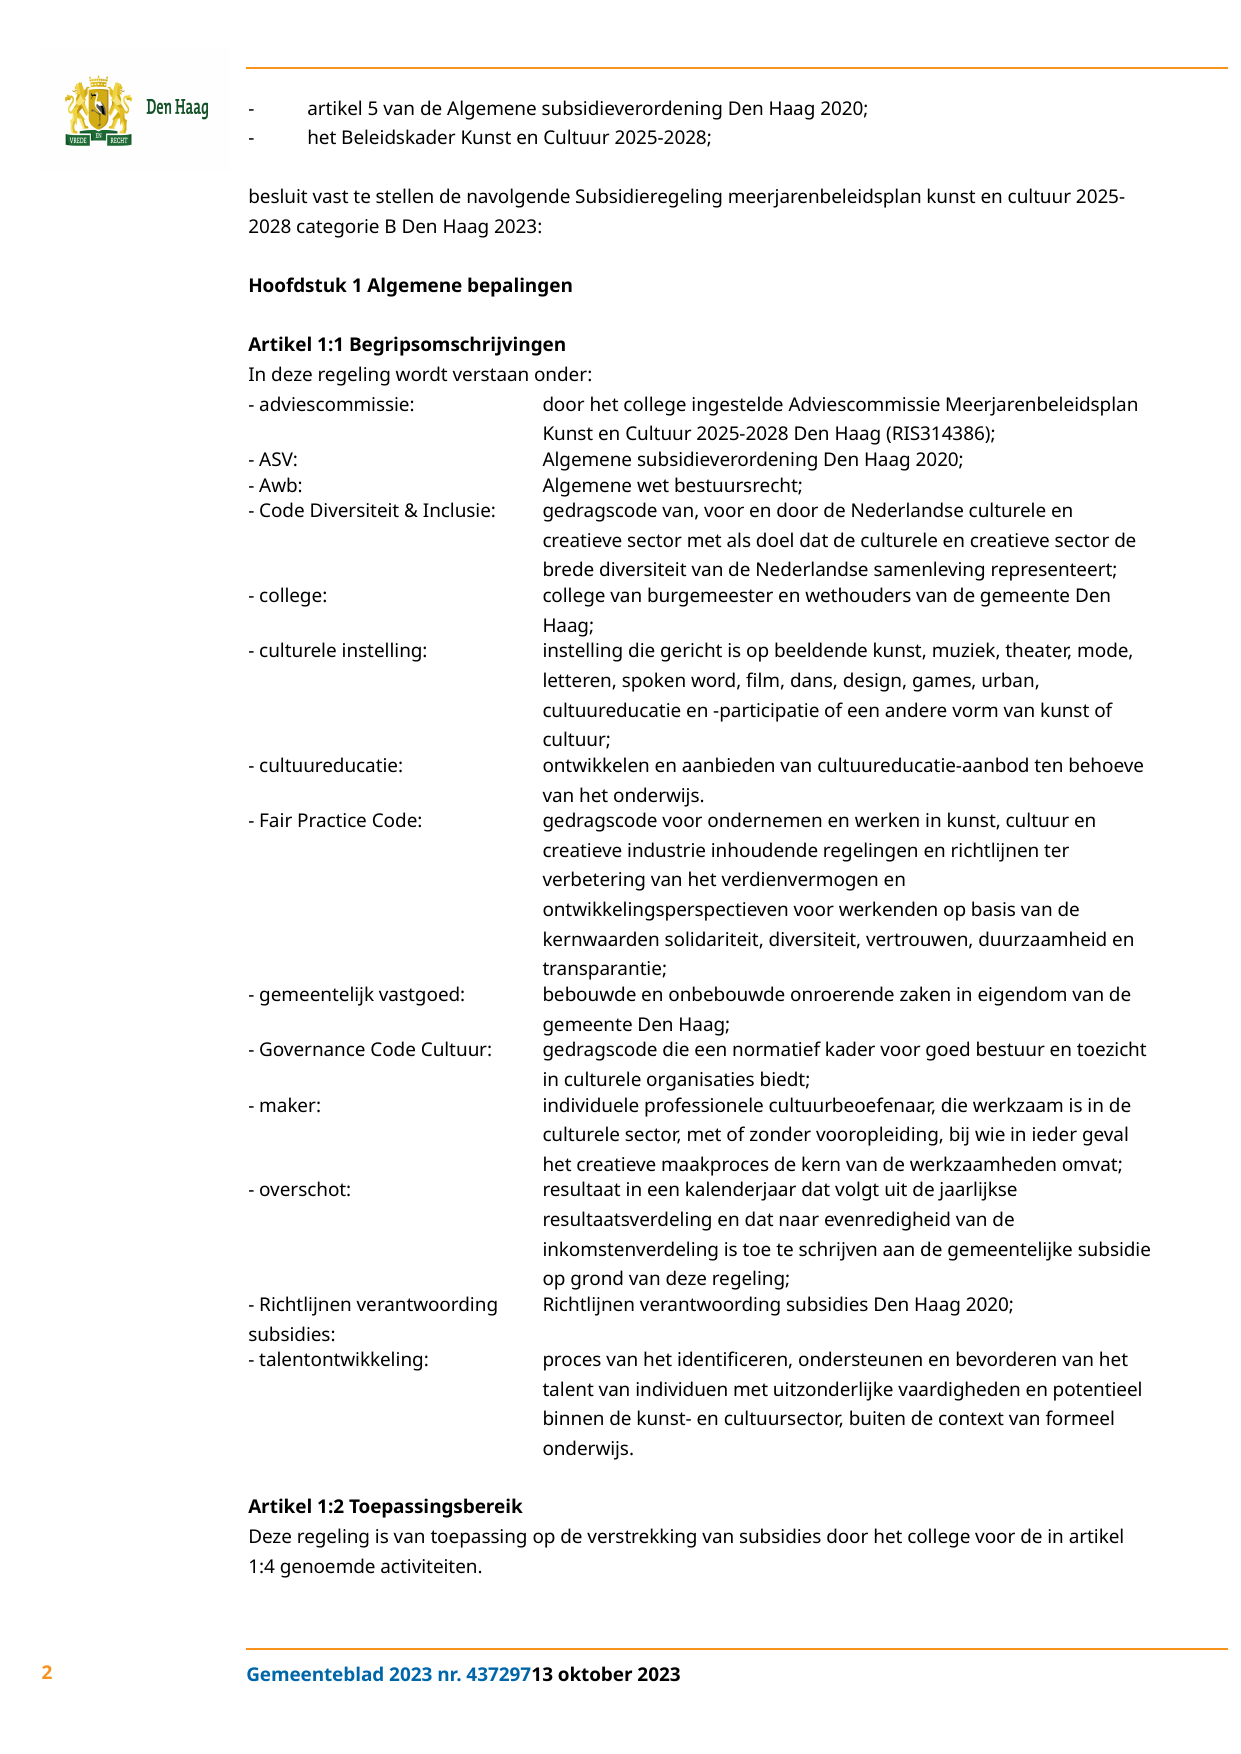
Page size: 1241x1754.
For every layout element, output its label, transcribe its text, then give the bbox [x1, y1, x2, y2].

table_cell college van burgemeester en wethouders van de gemeente Den Haag; [542, 583, 1152, 638]
table_cell bebouwde en onbebouwde onroerende zaken in eigendom van de gemeente Den Haag; [542, 981, 1152, 1036]
picture [41, 47, 231, 172]
table_cell Richtlijnen verantwoording subsidies Den Haag 2020; [542, 1291, 1152, 1346]
table_cell - college: [248, 583, 542, 638]
table_cell gedragscode van, voor en door de Nederlandse culturele en creatieve sector met als doel dat de culturele en creatieve sector de brede diversiteit van de Nederlandse samenleving representeert; [542, 498, 1152, 582]
table_cell individuele professionele cultuurbeoefenaar, die werkzaam is in de culturele sector, met of zonder vooropleiding, bij wie in ieder geval het creatieve maakproces de kern van de werkzaamheden omvat; [542, 1092, 1152, 1177]
table_cell - maker: [248, 1092, 542, 1177]
table_cell ontwikkelen en aanbieden van cultuureducatie-aanbod ten behoeve van het onderwijs. [542, 752, 1152, 807]
table_cell Algemene subsidieverordening Den Haag 2020; [542, 446, 1152, 472]
table_header door het college ingestelde Adviescommissie Meerjarenbeleidsplan Kunst en Cultuur 2025-2028 Den Haag (RIS314386); [542, 391, 1152, 446]
table_cell - gemeentelijk vastgoed: [248, 981, 542, 1036]
table_cell - ASV: [248, 446, 542, 472]
text Hoofdstuk 1 Algemene bepalingen [248, 272, 1152, 298]
text Artikel 1:1 Begripsomschrijvingen [248, 331, 1152, 357]
table_cell - Richtlijnen verantwoording subsidies: [248, 1291, 542, 1346]
table_header - adviescommissie: [248, 391, 542, 446]
table_cell - culturele instelling: [248, 638, 542, 752]
table_cell - Awb: [248, 472, 542, 497]
text besluit vast te stellen de navolgende Subsidieregeling meerjarenbeleidsplan kunst en cultuur 2025-2028 categorie B Den Haag 2023: [248, 183, 1152, 239]
table_cell - Fair Practice Code: [248, 808, 542, 981]
table_cell - talentontwikkeling: [248, 1346, 542, 1461]
table_cell gedragscode voor ondernemen en werken in kunst, cultuur en creatieve industrie inhoudende regelingen en richtlijnen ter verbetering van het verdienvermogen en ontwikkelingsperspectieven voor werkenden op basis van de kernwaarden solidariteit, diversiteit, vertrouwen, duurzaamheid en transparantie; [542, 808, 1152, 981]
table_cell instelling die gericht is op beeldende kunst, muziek, theater, mode, letteren, spoken word, film, dans, design, games, urban, cultuureducatie en -participatie of een andere vorm van kunst of cultuur; [542, 638, 1152, 752]
list artikel 5 van de Algemene subsidieverordening Den Haag 2020; [248, 95, 1152, 121]
text Deze regeling is van toepassing op de verstrekking van subsidies door het college voor de in artikel 1:4 genoemde activiteiten. [248, 1523, 1152, 1579]
table_cell gedragscode die een normatief kader voor goed bestuur en toezicht in culturele organisaties biedt; [542, 1036, 1152, 1092]
text Artikel 1:2 Toepassingsbereik [248, 1494, 1152, 1519]
table_cell proces van het identificeren, ondersteunen en bevorderen van het talent van individuen met uitzonderlijke vaardigheden en potentieel binnen de kunst- en cultuursector, buiten de context van formeel onderwijs. [542, 1346, 1152, 1461]
text In deze regeling wordt verstaan onder: [248, 361, 1152, 387]
table_cell - Code Diversiteit & Inclusie: [248, 498, 542, 582]
table_cell Algemene wet bestuursrecht; [542, 472, 1152, 497]
table_cell - overschot: [248, 1177, 542, 1291]
table_cell - Governance Code Cultuur: [248, 1036, 542, 1092]
table_cell - cultuureducatie: [248, 752, 542, 807]
table_cell resultaat in een kalenderjaar dat volgt uit de jaarlijkse resultaatsverdeling en dat naar evenredigheid van de inkomstenverdeling is toe te schrijven aan de gemeentelijke subsidie op grond van deze regeling; [542, 1177, 1152, 1291]
list het Beleidskader Kunst en Cultuur 2025-2028; [248, 124, 1152, 150]
